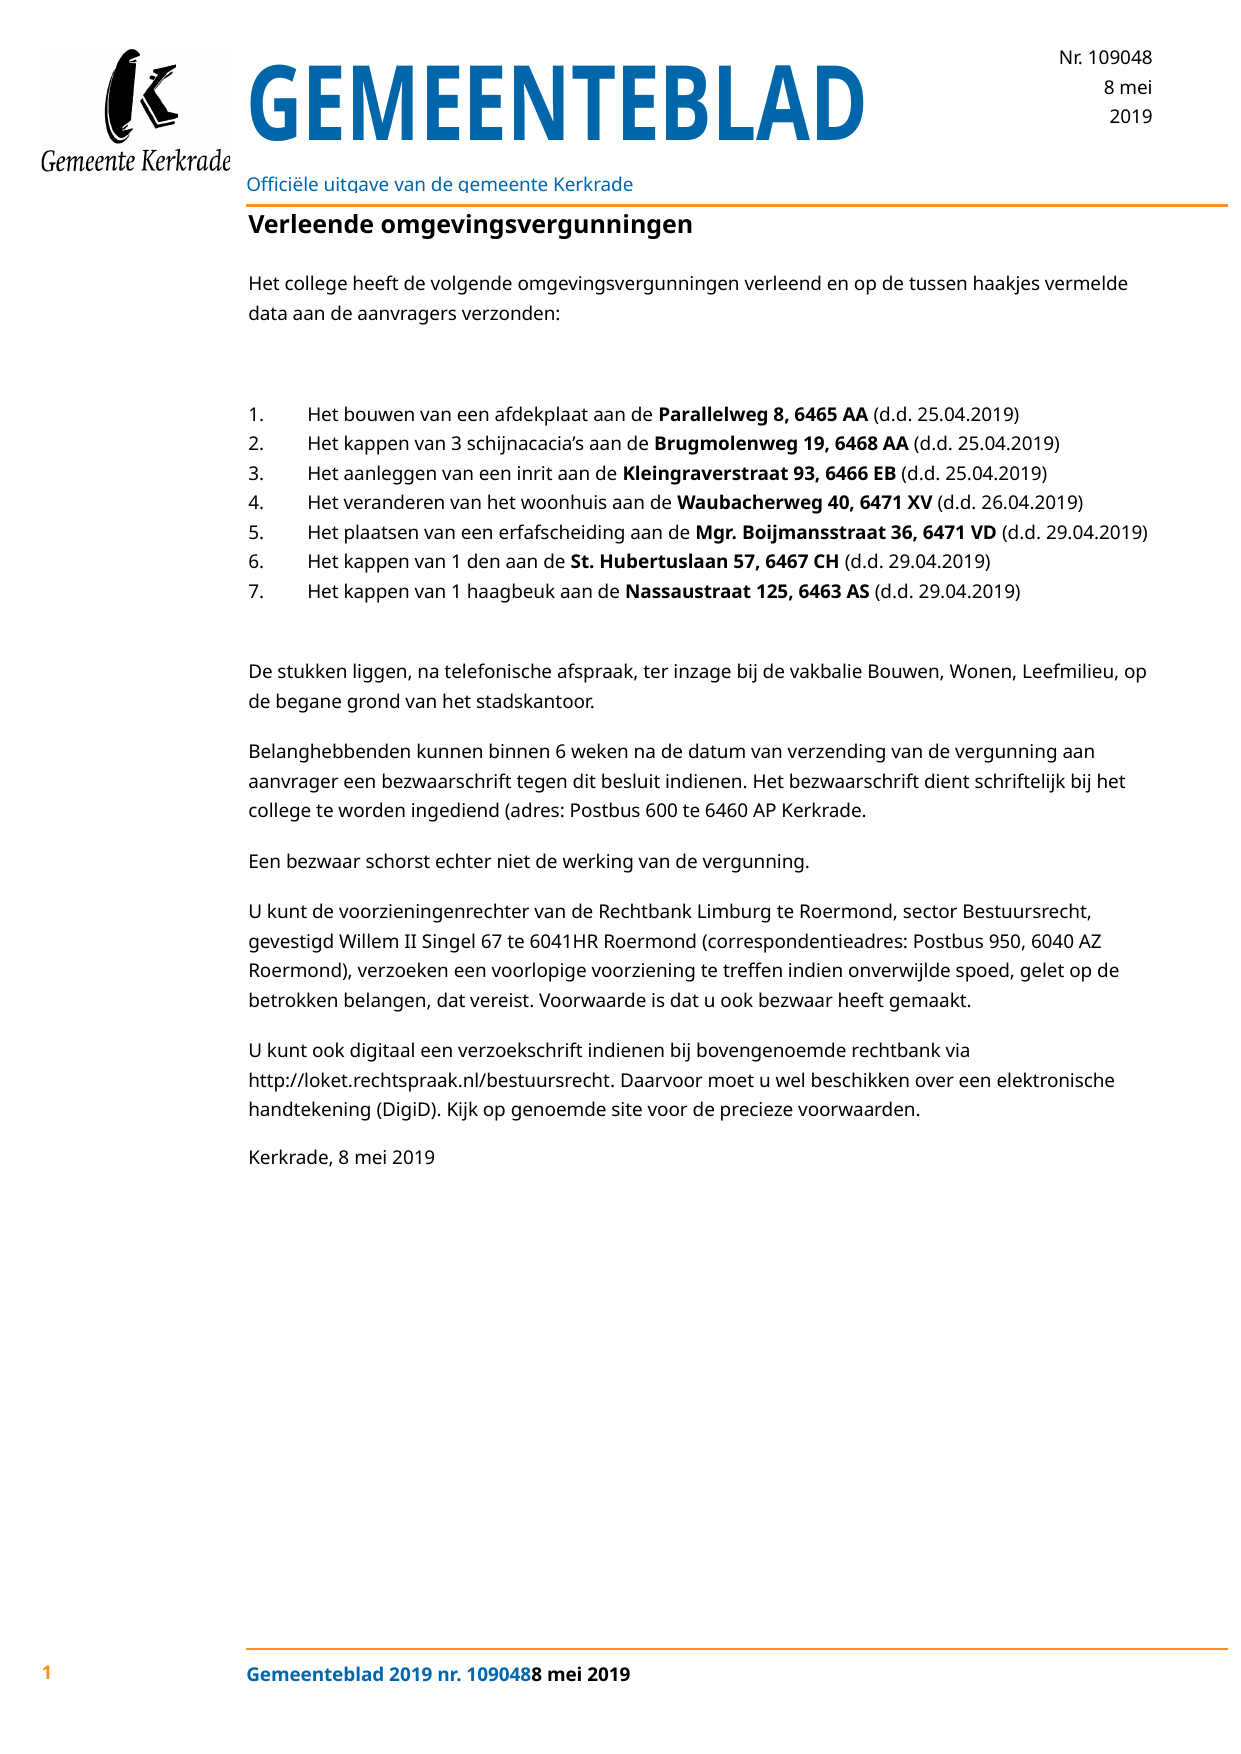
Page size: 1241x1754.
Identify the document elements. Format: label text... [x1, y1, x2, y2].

text Kerkrade, 8 mei 2019 [248, 1144, 1152, 1170]
text U kunt de voorzieningenrechter van de Rechtbank Limburg te Roermond, sector Bestuursrecht, gevestigd Willem II Singel 67 te 6041HR Roermond (correspondentieadres: Postbus 950, 6040 AZ Roermond), verzoeken een voorlopige voorziening te treffen indien onverwijlde spoed, gelet op de betrokken belangen, dat vereist. Voorwaarde is dat u ook bezwaar heeft gemaakt. [248, 898, 1152, 1013]
text U kunt ook digitaal een verzoekschrift indienen bij bovengenoemde rechtbank via http://loket.rechtspraak.nl/bestuursrecht. Daarvoor moet u wel beschikken over een elektronische handtekening (DigiD). Kijk op genoemde site voor de precieze voorwaarden. [248, 1037, 1152, 1122]
picture [41, 47, 231, 172]
list Het plaatsen van een erfafscheiding aan de Mgr. Boijmansstraat 36, 6471 VD (d.d. 29.04.2019) [248, 519, 1152, 545]
list Het veranderen van het woonhuis aan de Waubacherweg 40, 6471 XV (d.d. 26.04.2019) [248, 489, 1152, 515]
text Verleende omgevingsvergunningen [248, 207, 1152, 241]
list Het kappen van 1 haagbeuk aan de Nassaustraat 125, 6463 AS (d.d. 29.04.2019) [248, 578, 1152, 604]
list Het kappen van 3 schijnacacia’s aan de Brugmolenweg 19, 6468 AA (d.d. 25.04.2019) [248, 430, 1152, 456]
text Een bezwaar schorst echter niet de werking van de vergunning. [248, 848, 1152, 873]
list Het kappen van 1 den aan de St. Hubertuslaan 57, 6467 CH (d.d. 29.04.2019) [248, 549, 1152, 574]
text Het college heeft de volgende omgevingsvergunningen verleend en op de tussen haakjes vermelde data aan de aanvragers verzonden: [248, 270, 1152, 326]
text Belanghebbenden kunnen binnen 6 weken na de datum van verzending van de vergunning aan aanvrager een bezwaarschrift tegen dit besluit indienen. Het bezwaarschrift dient schriftelijk bij het college te worden ingediend (adres: Postbus 600 te 6460 AP Kerkrade. [248, 738, 1152, 823]
list Het aanleggen van een inrit aan de Kleingraverstraat 93, 6466 EB (d.d. 25.04.2019) [248, 460, 1152, 486]
text De stukken liggen, na telefonische afspraak, ter inzage bij de vakbalie Bouwen, Wonen, Leefmilieu, op de begane grond van het stadskantoor. [248, 658, 1152, 713]
list Het bouwen van een afdekplaat aan de Parallelweg 8, 6465 AA (d.d. 25.04.2019) [248, 401, 1152, 426]
